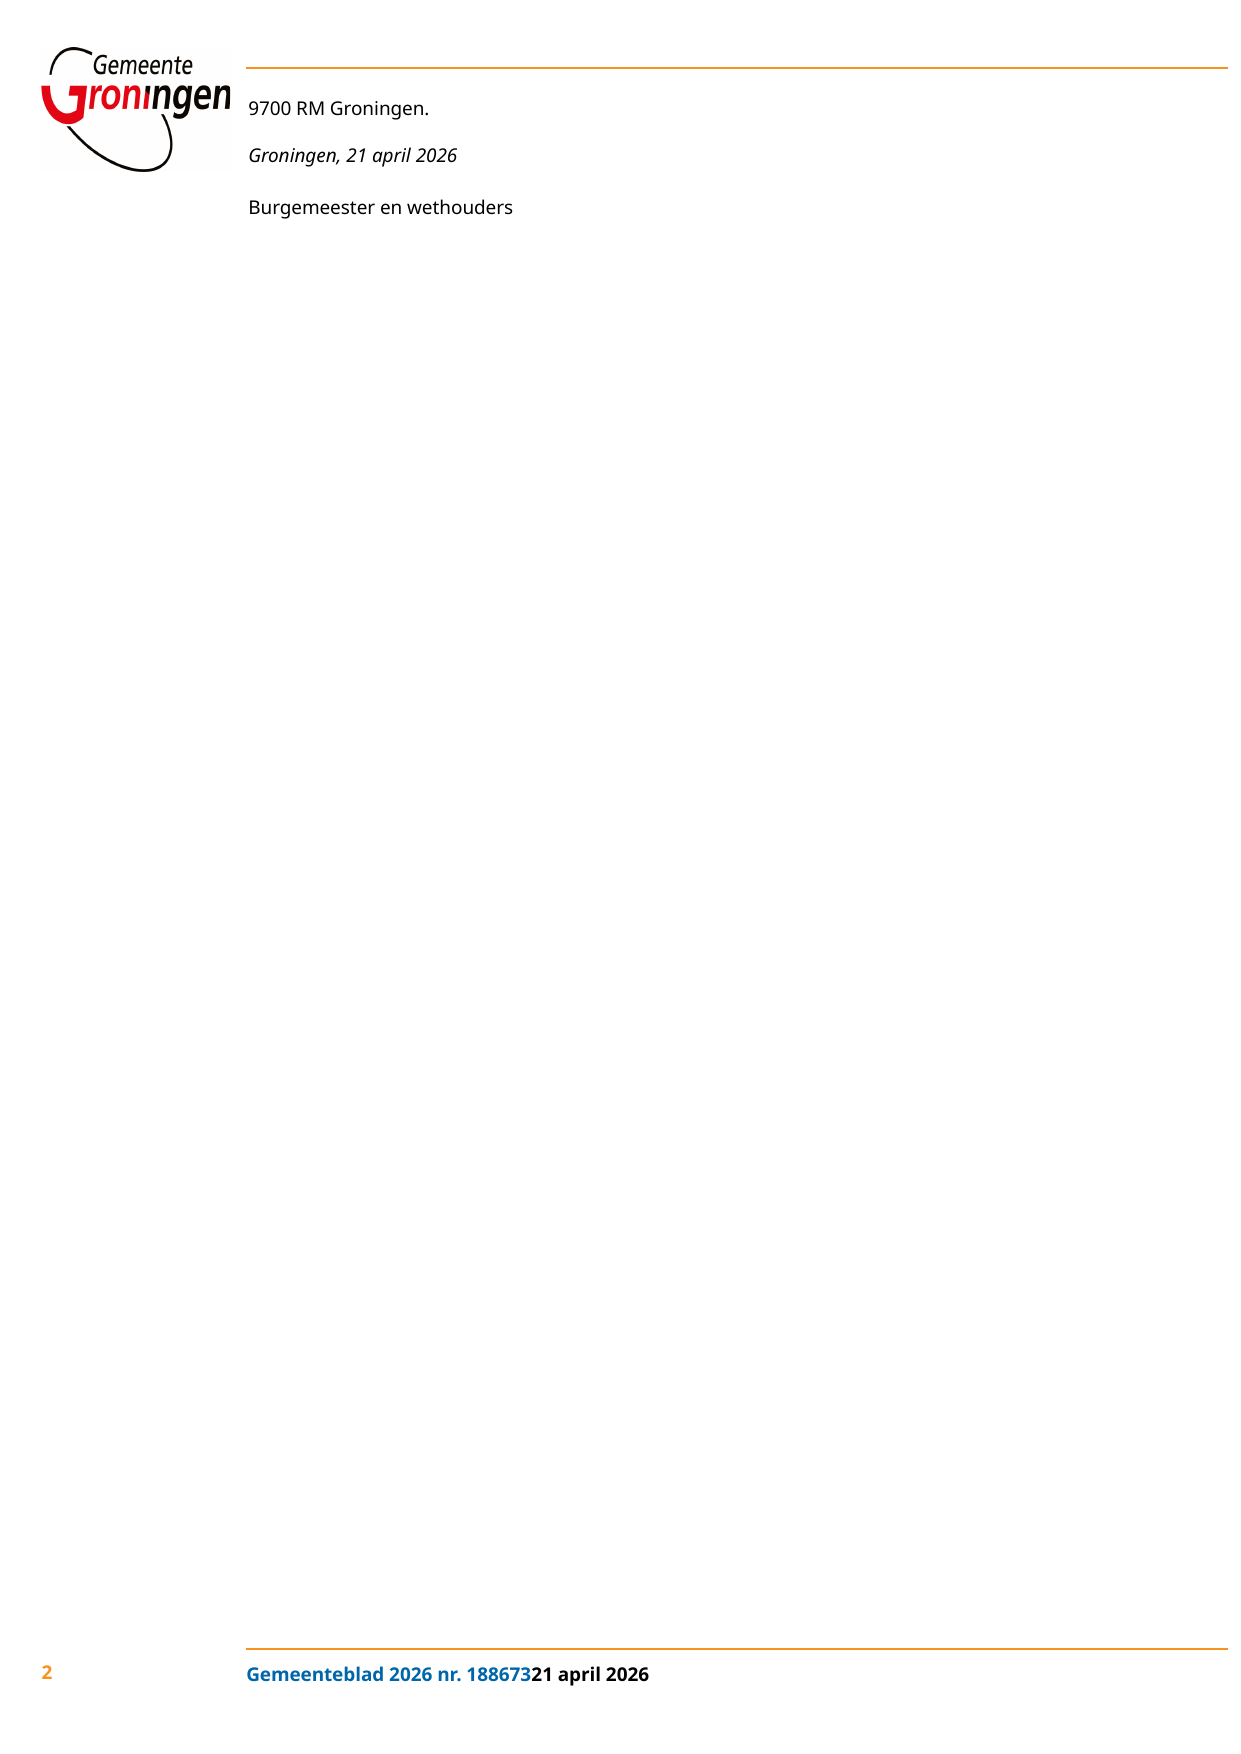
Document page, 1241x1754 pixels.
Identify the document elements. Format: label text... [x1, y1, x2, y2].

text 9700 RM Groningen. [248, 95, 1152, 121]
text Groningen, 21 april 2026 [248, 143, 1152, 168]
text Burgemeester en wethouders [248, 194, 1152, 220]
picture [41, 47, 231, 172]
